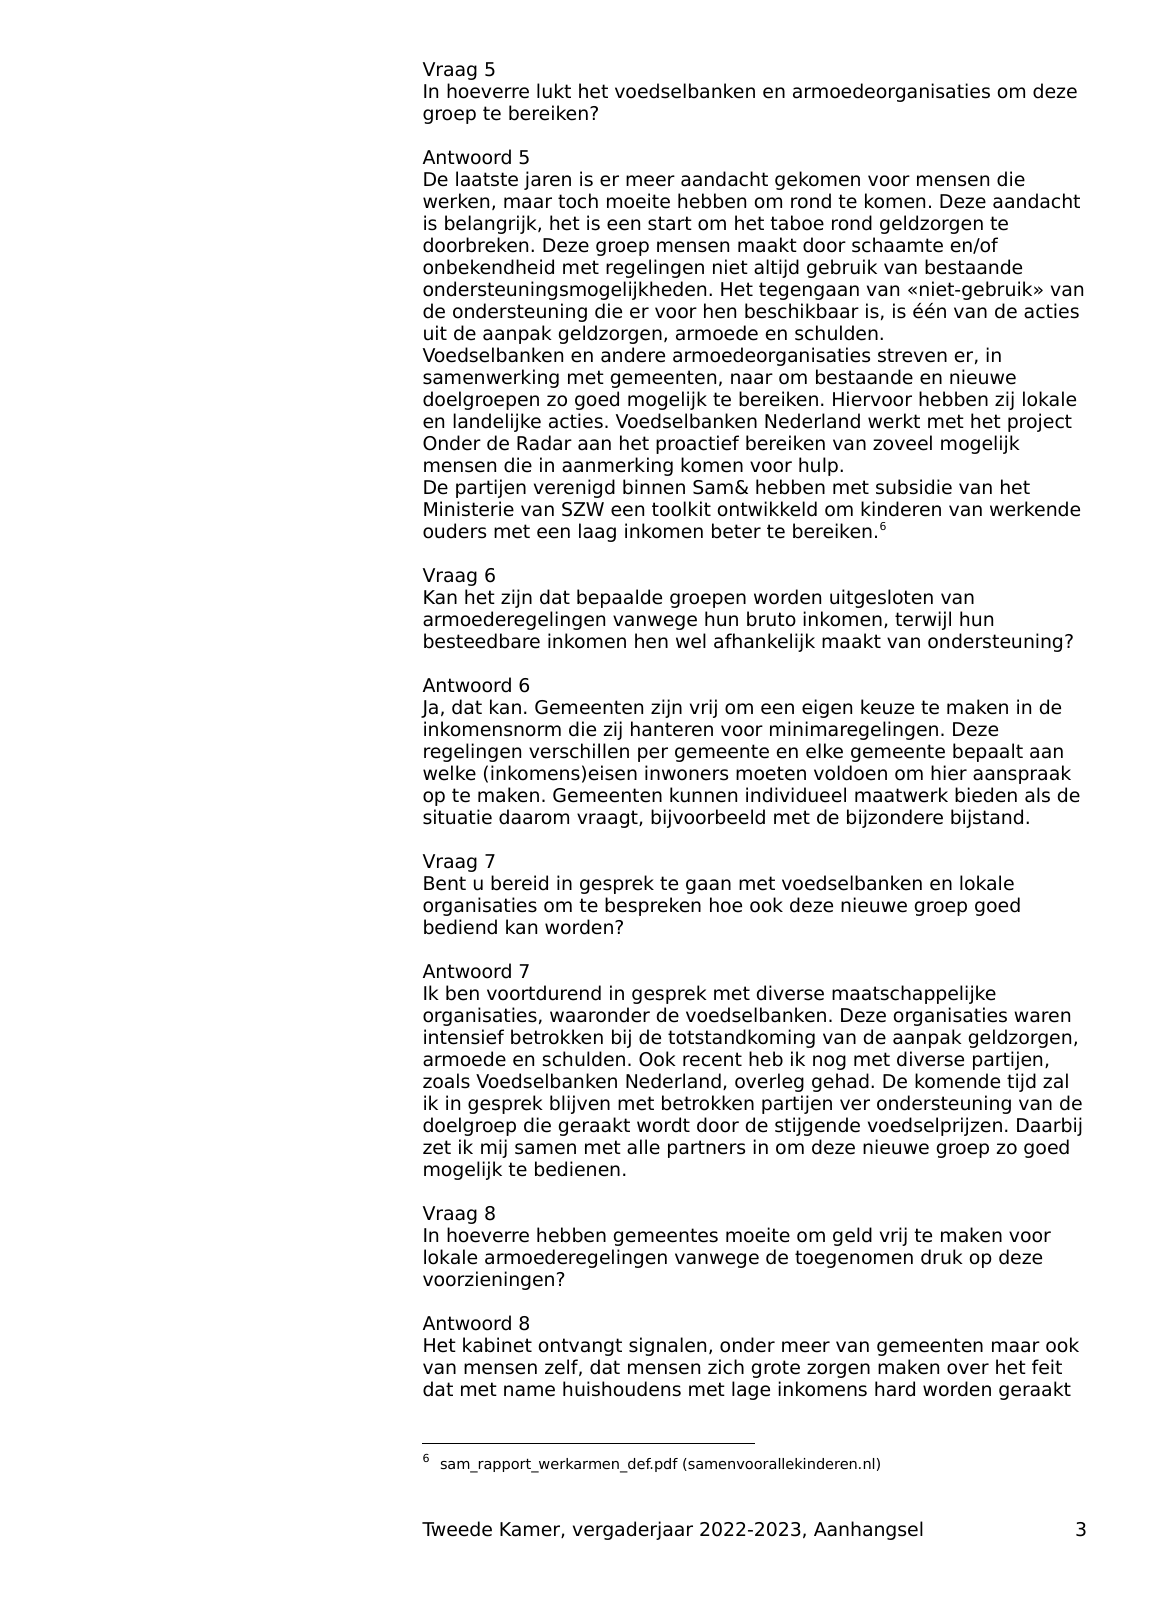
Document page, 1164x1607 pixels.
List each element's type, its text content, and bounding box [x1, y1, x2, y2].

text Antwoord 6 [422, 675, 1087, 697]
text De partijen verenigd binnen Sam& hebben met subsidie van het Ministerie van SZW een toolkit ontwikkeld om kinderen van werkende ouders met een laag inkomen beter te bereiken. [422, 477, 1087, 543]
text Vraag 8 [422, 1203, 1087, 1225]
text Ja, dat kan. Gemeenten zijn vrij om een eigen keuze te maken in de inkomensnorm die zij hanteren voor minimaregelingen. Deze regelingen verschillen per gemeente en elke gemeente bepaalt aan welke (inkomens)eisen inwoners moeten voldoen om hier aanspraak op te maken. Gemeenten kunnen individueel maatwerk bieden als de situatie daarom vraagt, bijvoorbeeld met de bijzondere bijstand. [422, 697, 1087, 829]
text De laatste jaren is er meer aandacht gekomen voor mensen die werken, maar toch moeite hebben om rond te komen. Deze aandacht is belangrijk, het is een start om het taboe rond geldzorgen te doorbreken. Deze groep mensen maakt door schaamte en/of onbekendheid met regelingen niet altijd gebruik van bestaande ondersteuningsmogelijkheden. Het tegengaan van «niet-gebruik» van de ondersteuning die er voor hen beschikbaar is, is één van de acties uit de aanpak geldzorgen, armoede en schulden. [422, 169, 1087, 345]
text Bent u bereid in gesprek te gaan met voedselbanken en lokale organisaties om te bespreken hoe ook deze nieuwe groep goed bediend kan worden? [422, 873, 1087, 939]
text Antwoord 8 [422, 1313, 1087, 1335]
text In hoeverre lukt het voedselbanken en armoedeorganisaties om deze groep te bereiken? [422, 81, 1087, 125]
text Antwoord 5 [422, 147, 1087, 169]
text Voedselbanken en andere armoedeorganisaties streven er, in samenwerking met gemeenten, naar om bestaande en nieuwe doelgroepen zo goed mogelijk te bereiken. Hiervoor hebben zij lokale en landelijke acties. Voedselbanken Nederland werkt met het project Onder de Radar aan het proactief bereiken van zoveel mogelijk mensen die in aanmerking komen voor hulp. [422, 345, 1087, 477]
text In hoeverre hebben gemeentes moeite om geld vrij te maken voor lokale armoederegelingen vanwege de toegenomen druk op deze voorzieningen? [422, 1225, 1087, 1291]
text Vraag 5 [422, 59, 1087, 81]
text Antwoord 7 [422, 961, 1087, 983]
text sam_rapport_werkarmen_def.pdf (samenvoorallekinderen.nl) [422, 1452, 1087, 1474]
text Kan het zijn dat bepaalde groepen worden uitgesloten van armoederegelingen vanwege hun bruto inkomen, terwijl hun besteedbare inkomen hen wel afhankelijk maakt van ondersteuning? [422, 587, 1087, 653]
text Vraag 7 [422, 851, 1087, 873]
text Het kabinet ontvangt signalen, onder meer van gemeenten maar ook van mensen zelf, dat mensen zich grote zorgen maken over het feit dat met name huishoudens met lage inkomens hard worden geraakt [422, 1335, 1087, 1401]
text Vraag 6 [422, 565, 1087, 587]
text Ik ben voortdurend in gesprek met diverse maatschappelijke organisaties, waaronder de voedselbanken. Deze organisaties waren intensief betrokken bij de totstandkoming van de aanpak geldzorgen, armoede en schulden. Ook recent heb ik nog met diverse partijen, zoals Voedselbanken Nederland, overleg gehad. De komende tijd zal ik in gesprek blijven met betrokken partijen ver ondersteuning van de doelgroep die geraakt wordt door de stijgende voedselprijzen. Daarbij zet ik mij samen met alle partners in om deze nieuwe groep zo goed mogelijk te bedienen. [422, 983, 1087, 1181]
